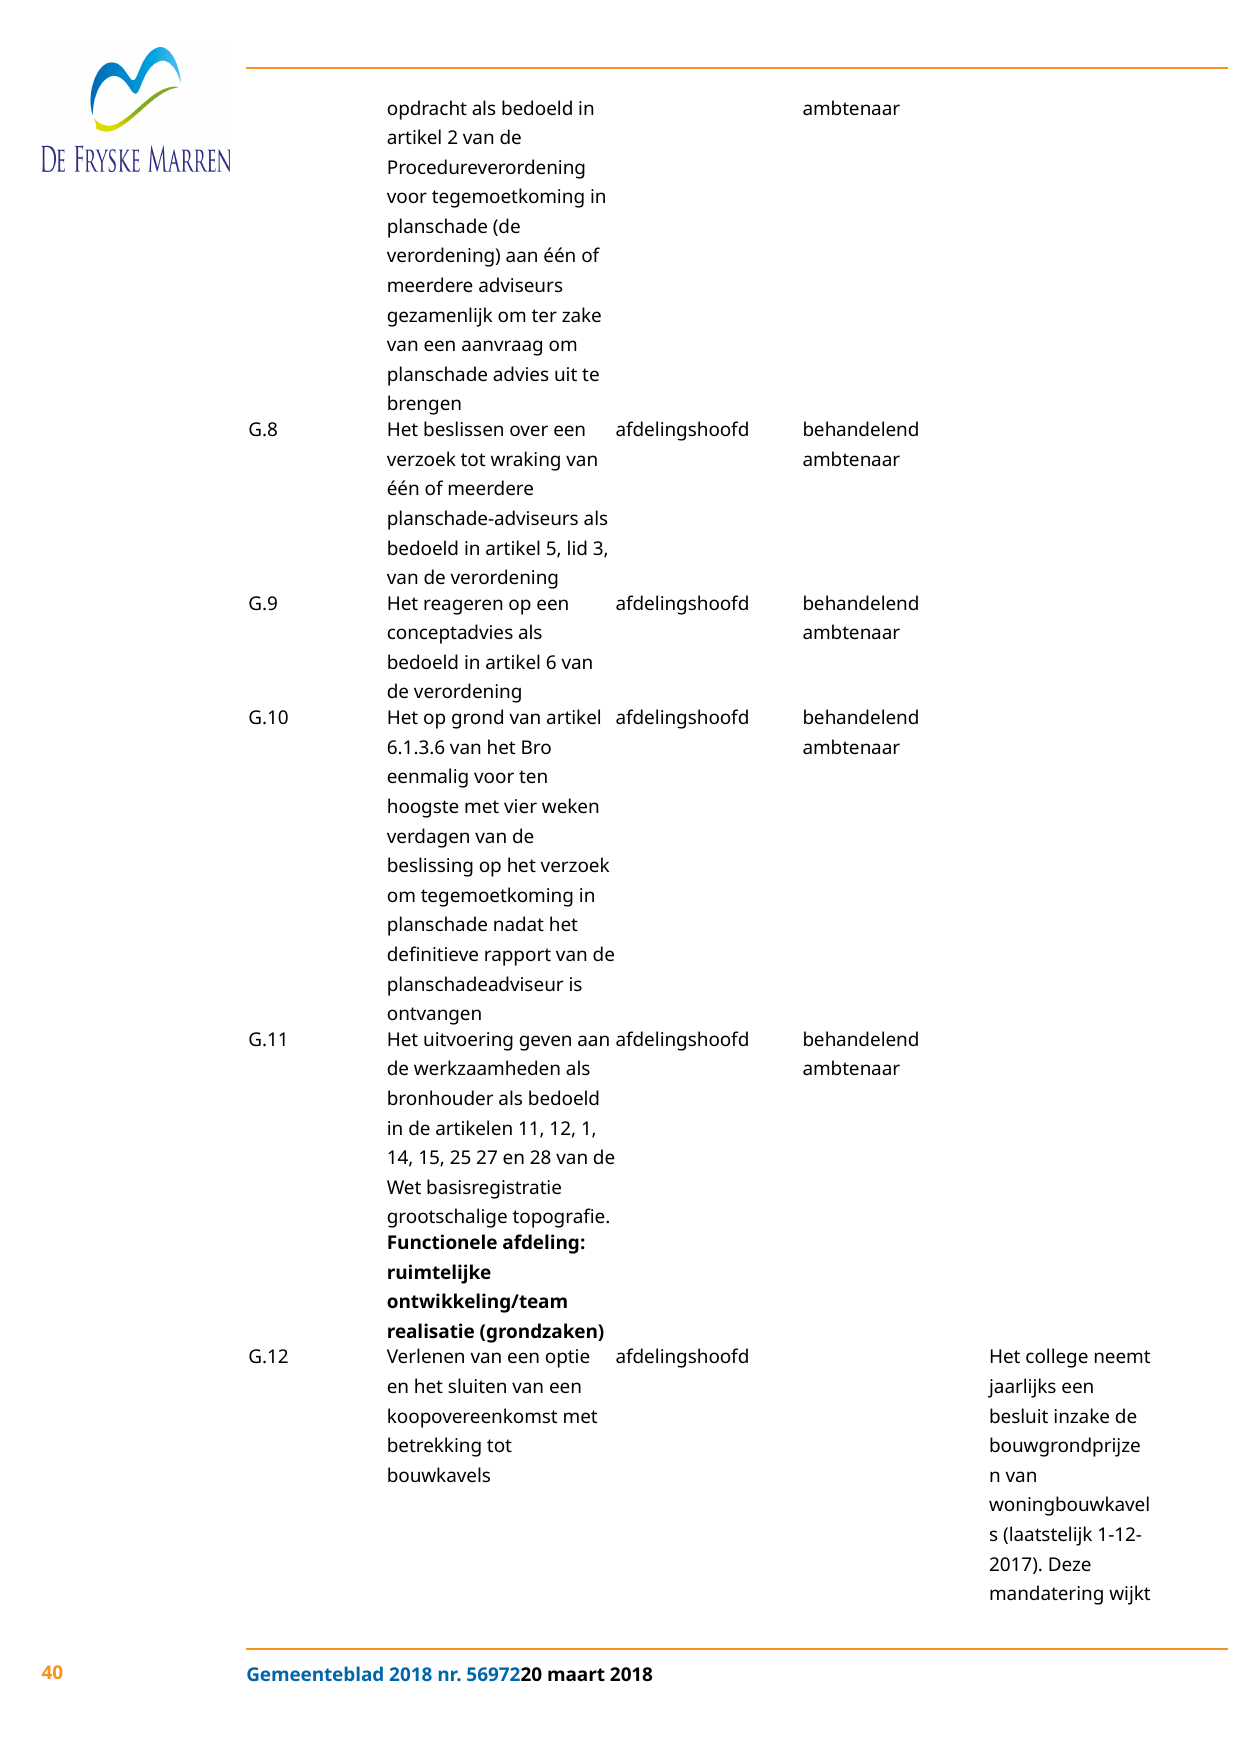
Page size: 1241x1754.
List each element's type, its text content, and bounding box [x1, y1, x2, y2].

table_cell G.8 [248, 416, 387, 590]
table_cell [248, 1229, 387, 1344]
table_cell [989, 1026, 1152, 1229]
table_cell behandelend ambtenaar [802, 590, 989, 704]
table_cell Het beslissen over een verzoek tot wraking van één of meerdere planschade-adviseurs als bedoeld in artikel 5, lid 3, van de verordening [387, 416, 615, 590]
table_cell [989, 95, 1152, 416]
table_cell Het uitvoering geven aan de werkzaamheden als bronhouder als bedoeld in de artikelen 11, 12, 1, 14, 15, 25 27 en 28 van de Wet basisregistratie grootschalige topografie. [387, 1026, 615, 1229]
table_cell G.11 [248, 1026, 387, 1229]
table_cell behandelend ambtenaar [802, 416, 989, 590]
table_cell Het college neemt jaarlijks een besluit inzake de bouwgrondprijzen van woningbouwkavels (laatstelijk 1-12-2017). Deze mandatering wijkt [989, 1344, 1152, 1606]
table_cell behandelend ambtenaar [802, 705, 989, 1026]
table_cell Verlenen van een optie en het sluiten van een koopovereenkomst met betrekking tot bouwkavels [387, 1344, 615, 1606]
table_cell [989, 1229, 1152, 1344]
table_cell [615, 1229, 802, 1344]
table_cell afdelingshoofd [615, 416, 802, 590]
table_cell behandelend ambtenaar [802, 1026, 989, 1229]
table_cell [989, 590, 1152, 704]
table_cell Het reageren op een conceptadvies als bedoeld in artikel 6 van de verordening [387, 590, 615, 704]
table_cell [989, 705, 1152, 1026]
table_cell afdelingshoofd [615, 590, 802, 704]
table_cell [615, 95, 802, 416]
table_cell afdelingshoofd [615, 1026, 802, 1229]
table_cell afdelingshoofd [615, 1344, 802, 1606]
table_cell opdracht als bedoeld in artikel 2 van de Procedureverordening voor tegemoetkoming in planschade (de verordening) aan één of meerdere adviseurs gezamenlijk om ter zake van een aanvraag om planschade advies uit te brengen [387, 95, 615, 416]
table_cell afdelingshoofd [615, 705, 802, 1026]
table_cell [989, 416, 1152, 590]
table_cell ambtenaar [802, 95, 989, 416]
table_cell [802, 1344, 989, 1606]
table_cell [802, 1229, 989, 1344]
table_cell Het op grond van artikel 6.1.3.6 van het Bro eenmalig voor ten hoogste met vier weken verdagen van de beslissing op het verzoek om tegemoetkoming in planschade nadat het definitieve rapport van de planschadeadviseur is ontvangen [387, 705, 615, 1026]
table_cell G.12 [248, 1344, 387, 1606]
table_cell G.9 [248, 590, 387, 704]
table_cell Functionele afdeling: ruimtelijke ontwikkeling/team realisatie (grondzaken) [387, 1229, 615, 1344]
table_cell G.10 [248, 705, 387, 1026]
table_cell [248, 95, 387, 416]
picture [41, 47, 231, 172]
